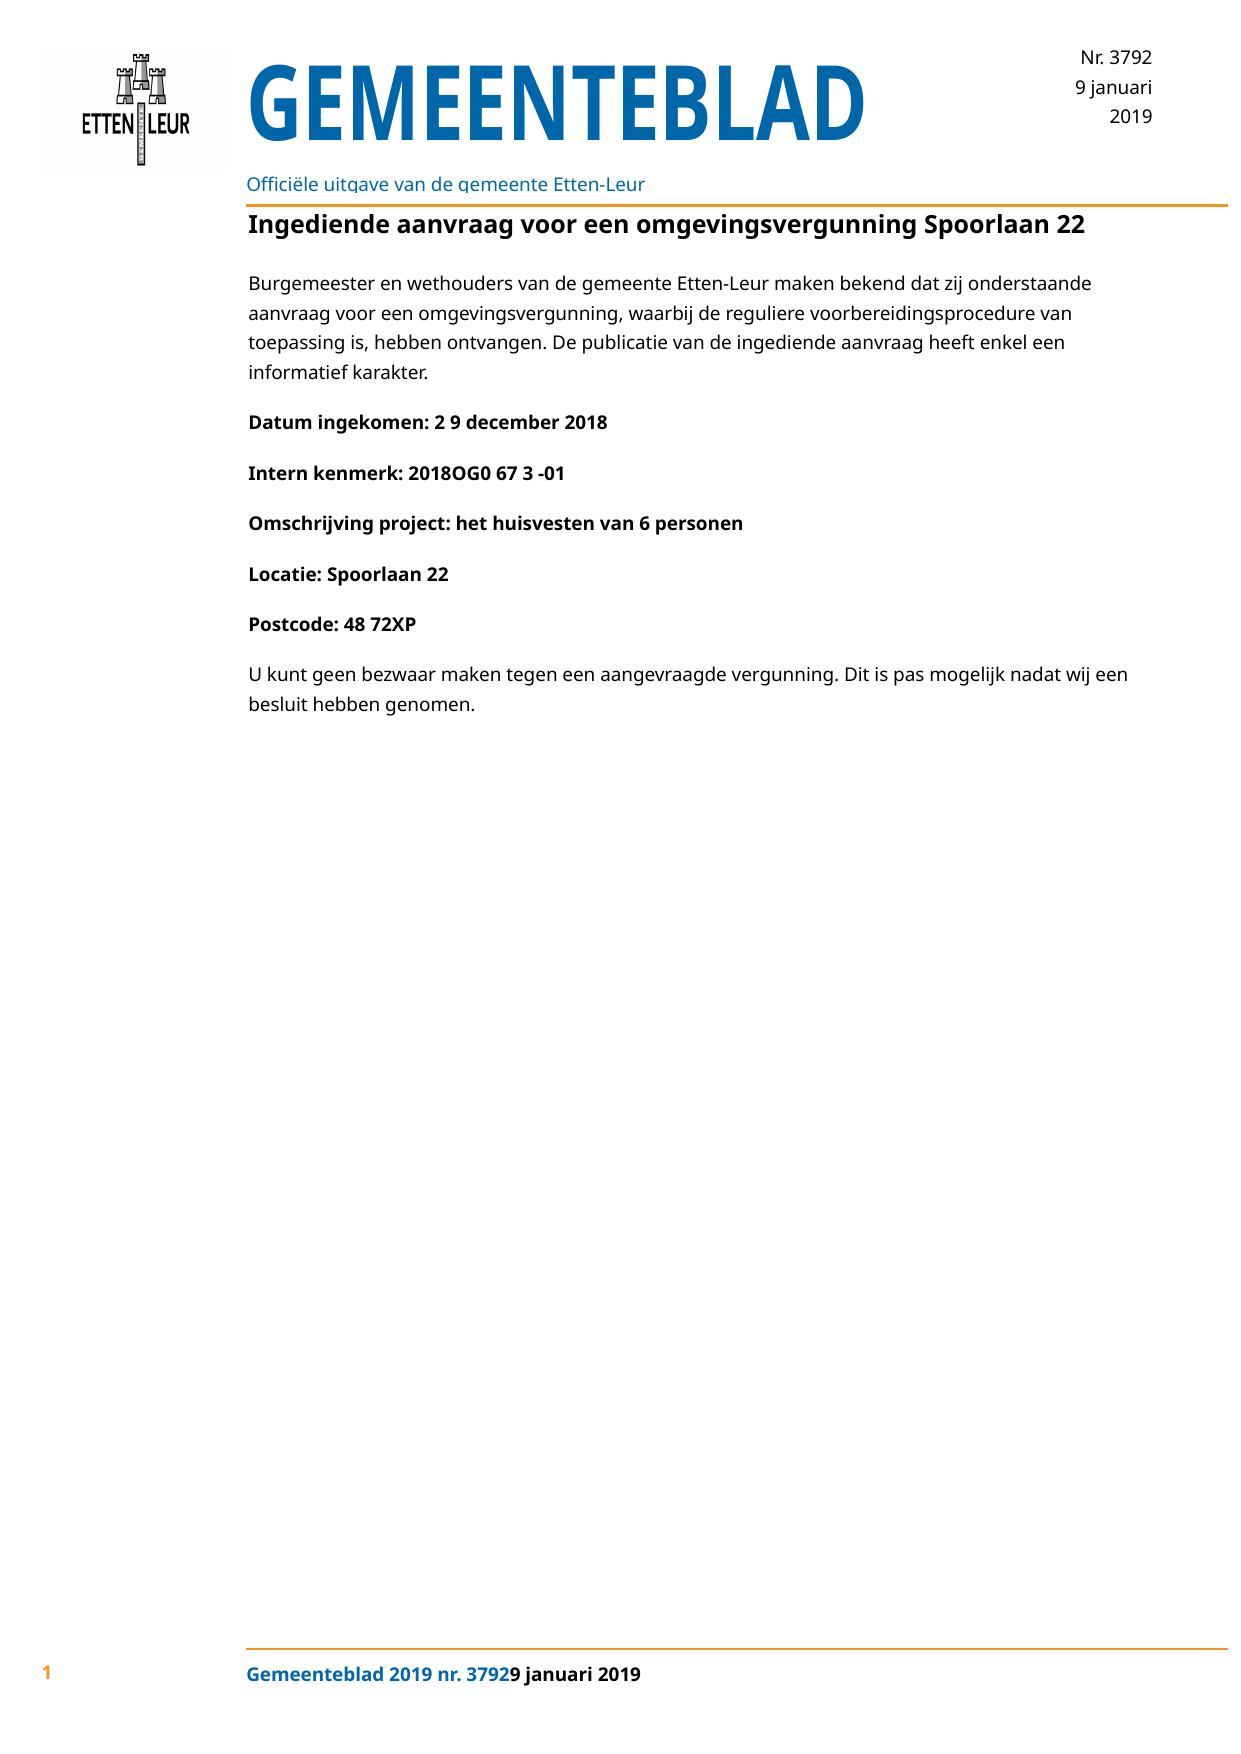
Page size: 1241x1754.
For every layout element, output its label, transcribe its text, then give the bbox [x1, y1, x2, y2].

text Datum ingekomen: 2 9 december 2018 [248, 409, 1152, 435]
text Omschrijving project: het huisvesten van 6 personen [248, 510, 1152, 536]
text Intern kenmerk: 2018OG0 67 3 -01 [248, 460, 1152, 486]
picture [41, 47, 231, 172]
text Ingediende aanvraag voor een omgevingsvergunning Spoorlaan 22 [248, 207, 1152, 241]
text U kunt geen bezwaar maken tegen een aangevraagde vergunning. Dit is pas mogelijk nadat wij een besluit hebben genomen. [248, 662, 1152, 717]
text Burgemeester en wethouders van de gemeente Etten-Leur maken bekend dat zij onderstaande aanvraag voor een omgevingsvergunning, waarbij de reguliere voorbereidingsprocedure van toepassing is, hebben ontvangen. De publicatie van de ingediende aanvraag heeft enkel een informatief karakter. [248, 270, 1152, 385]
text Postcode: 48 72XP [248, 611, 1152, 637]
text Locatie: Spoorlaan 22 [248, 561, 1152, 586]
